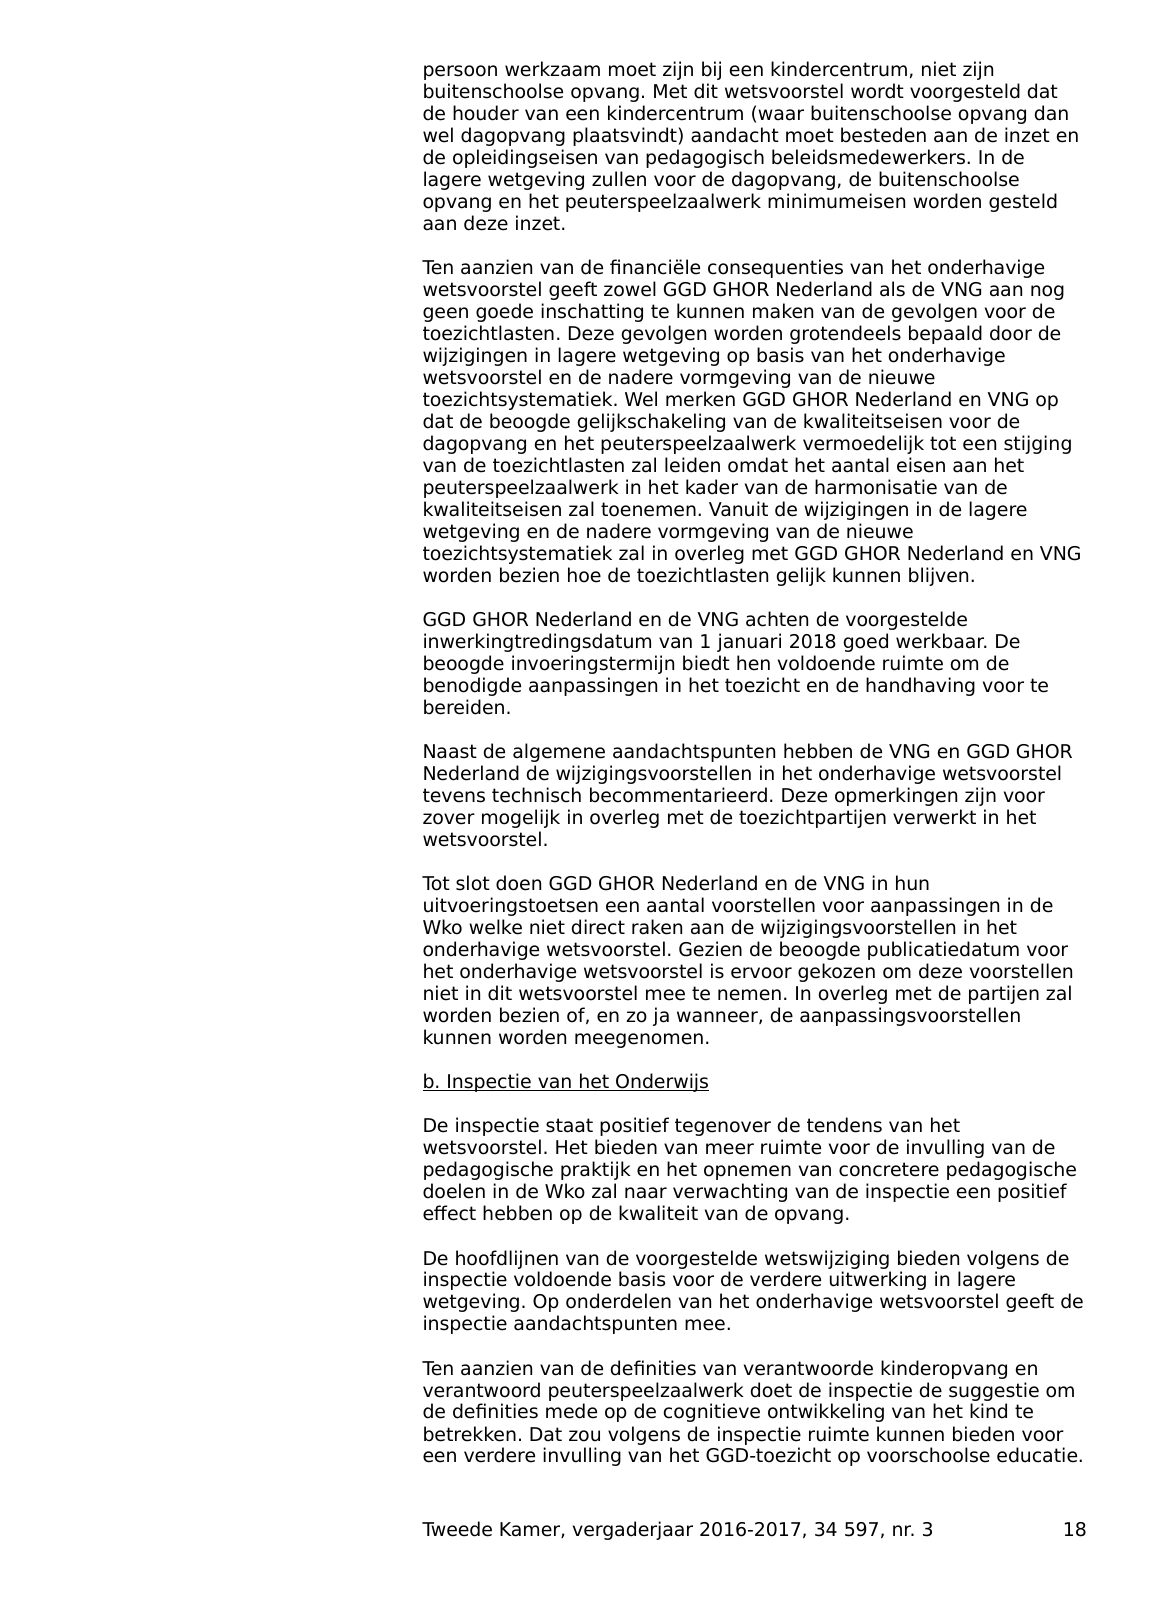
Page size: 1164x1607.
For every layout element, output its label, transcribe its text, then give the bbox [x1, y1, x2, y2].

subtitle b. Inspectie van het Onderwijs [422, 1071, 1087, 1093]
text GGD GHOR Nederland en de VNG achten de voorgestelde inwerkingtredingsdatum van 1 januari 2018 goed werkbaar. De beoogde invoeringstermijn biedt hen voldoende ruimte om de benodigde aanpassingen in het toezicht en de handhaving voor te bereiden. [422, 609, 1087, 719]
text Ten aanzien van de financiële consequenties van het onderhavige wetsvoorstel geeft zowel GGD GHOR Nederland als de VNG aan nog geen goede inschatting te kunnen maken van de gevolgen voor de toezichtlasten. Deze gevolgen worden grotendeels bepaald door de wijzigingen in lagere wetgeving op basis van het onderhavige wetsvoorstel en de nadere vormgeving van de nieuwe toezichtsystematiek. Wel merken GGD GHOR Nederland en VNG op dat de beoogde gelijkschakeling van de kwaliteitseisen voor de dagopvang en het peuterspeelzaalwerk vermoedelijk tot een stijging van de toezichtlasten zal leiden omdat het aantal eisen aan het peuterspeelzaalwerk in het kader van de harmonisatie van de kwaliteitseisen zal toenemen. Vanuit de wijzigingen in de lagere wetgeving en de nadere vormgeving van de nieuwe toezichtsystematiek zal in overleg met GGD GHOR Nederland en VNG worden bezien hoe de toezichtlasten gelijk kunnen blijven. [422, 257, 1087, 587]
text Ten aanzien van de definities van verantwoorde kinderopvang en verantwoord peuterspeelzaalwerk doet de inspectie de suggestie om de definities mede op de cognitieve ontwikkeling van het kind te betrekken. Dat zou volgens de inspectie ruimte kunnen bieden voor een verdere invulling van het GGD-toezicht op voorschoolse educatie. [422, 1357, 1087, 1467]
text De hoofdlijnen van de voorgestelde wetswijziging bieden volgens de inspectie voldoende basis voor de verdere uitwerking in lagere wetgeving. Op onderdelen van het onderhavige wetsvoorstel geeft de inspectie aandachtspunten mee. [422, 1247, 1087, 1335]
text Naast de algemene aandachtspunten hebben de VNG en GGD GHOR Nederland de wijzigingsvoorstellen in het onderhavige wetsvoorstel tevens technisch becommentarieerd. Deze opmerkingen zijn voor zover mogelijk in overleg met de toezichtpartijen verwerkt in het wetsvoorstel. [422, 741, 1087, 851]
text De inspectie staat positief tegenover de tendens van het wetsvoorstel. Het bieden van meer ruimte voor de invulling van de pedagogische praktijk en het opnemen van concretere pedagogische doelen in de Wko zal naar verwachting van de inspectie een positief effect hebben op de kwaliteit van de opvang. [422, 1115, 1087, 1225]
text Tot slot doen GGD GHOR Nederland en de VNG in hun uitvoeringstoetsen een aantal voorstellen voor aanpassingen in de Wko welke niet direct raken aan de wijzigingsvoorstellen in het onderhavige wetsvoorstel. Gezien de beoogde publicatiedatum voor het onderhavige wetsvoorstel is ervoor gekozen om deze voorstellen niet in dit wetsvoorstel mee te nemen. In overleg met de partijen zal worden bezien of, en zo ja wanneer, de aanpassingsvoorstellen kunnen worden meegenomen. [422, 873, 1087, 1049]
text persoon werkzaam moet zijn bij een kindercentrum, niet zijn buitenschoolse opvang. Met dit wetsvoorstel wordt voorgesteld dat de houder van een kindercentrum (waar buitenschoolse opvang dan wel dagopvang plaatsvindt) aandacht moet besteden aan de inzet en de opleidingseisen van pedagogisch beleidsmedewerkers. In de lagere wetgeving zullen voor de dagopvang, de buitenschoolse opvang en het peuterspeelzaalwerk minimumeisen worden gesteld aan deze inzet. [422, 59, 1087, 235]
